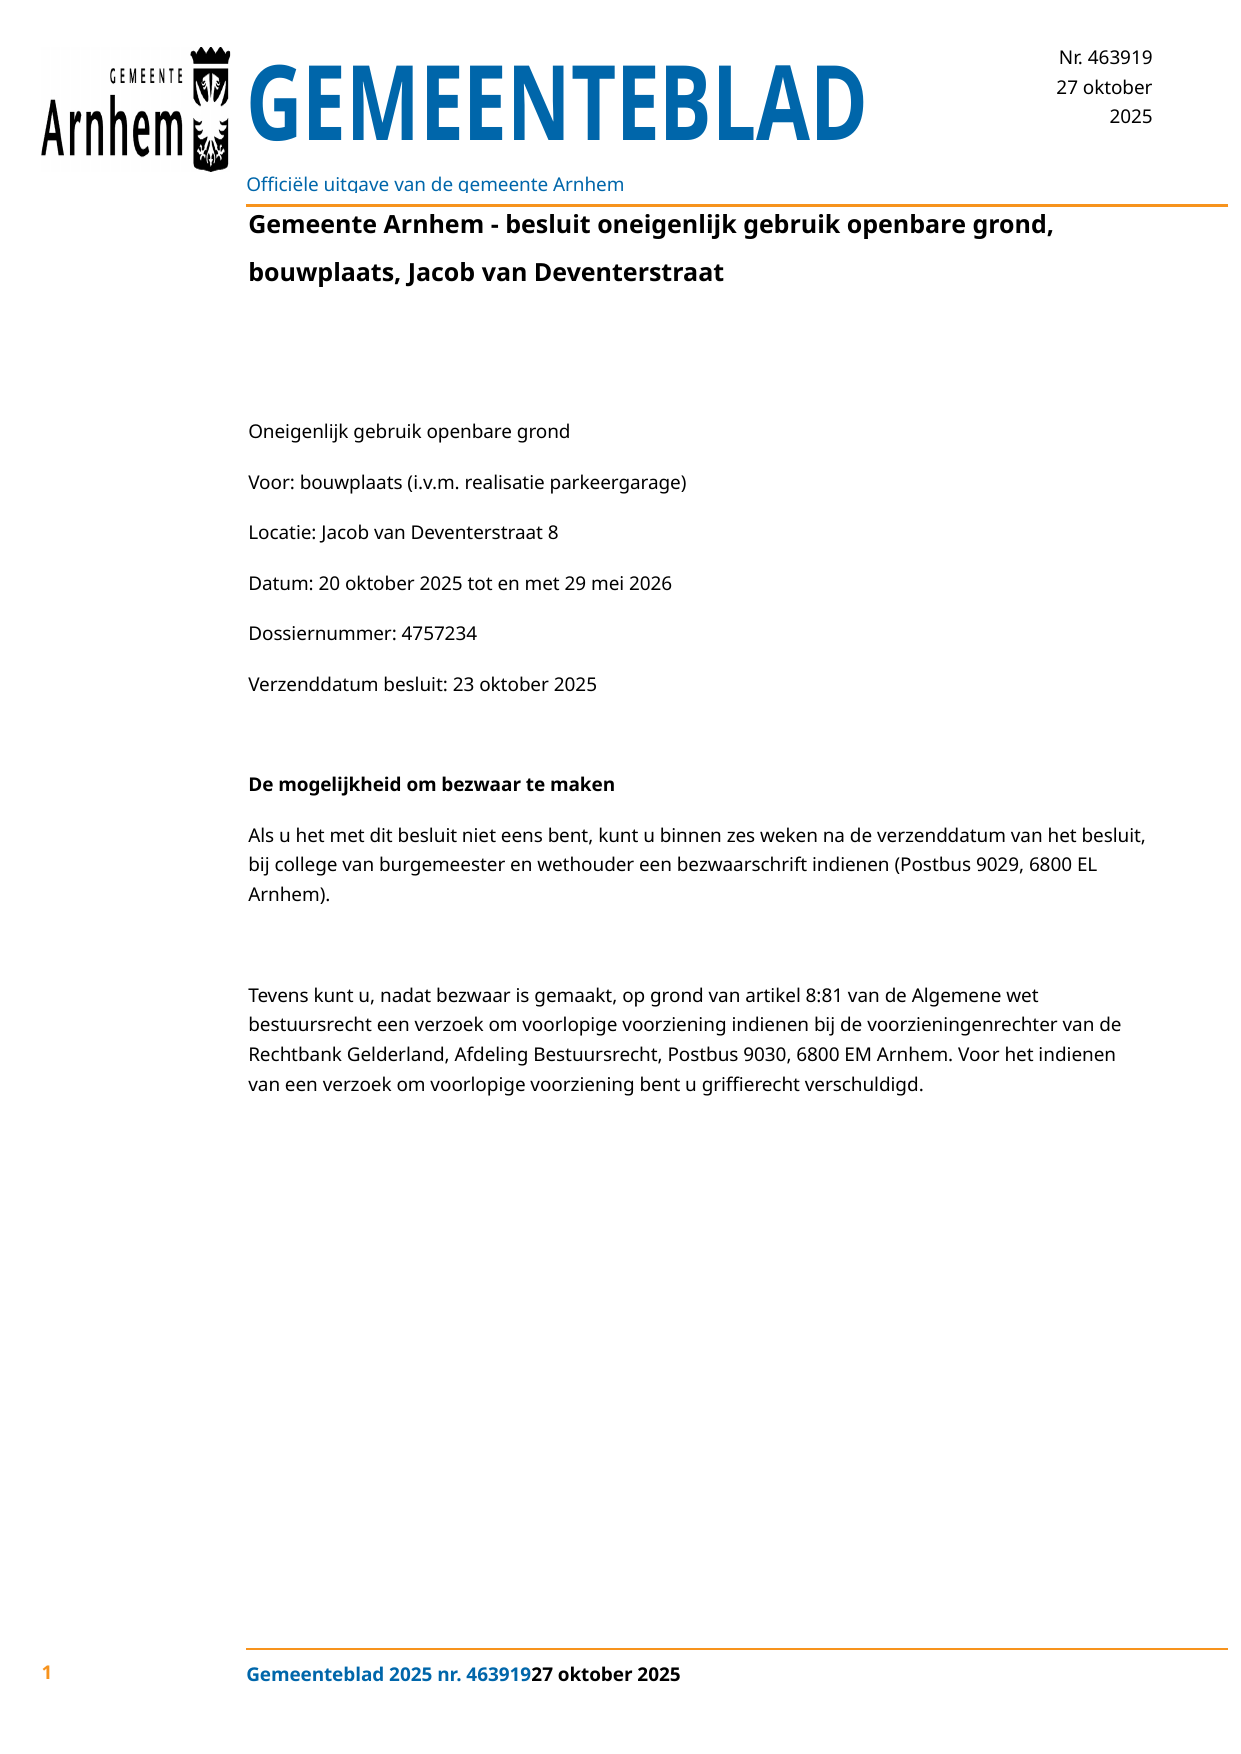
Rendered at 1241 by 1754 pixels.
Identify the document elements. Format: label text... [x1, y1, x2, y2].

text Locatie: Jacob van Deventerstraat 8 [248, 519, 1152, 545]
text Als u het met dit besluit niet eens bent, kunt u binnen zes weken na de verzenddatum van het besluit, bij college van burgemeester en wethouder een bezwaarschrift indienen (Postbus 9029, 6800 EL Arnhem). [248, 822, 1152, 907]
text Oneigenlijk gebruik openbare grond [248, 419, 1152, 444]
text Tevens kunt u, nadat bezwaar is gemaakt, op grond van artikel 8:81 van de Algemene wet bestuursrecht een verzoek om voorlopige voorziening indienen bij de voorzieningenrechter van de Rechtbank Gelderland, Afdeling Bestuursrecht, Postbus 9030, 6800 EM Arnhem. Voor het indienen van een verzoek om voorlopige voorziening bent u griffierecht verschuldigd. [248, 982, 1152, 1097]
text Gemeente Arnhem - besluit oneigenlijk gebruik openbare grond, bouwplaats, Jacob van Deventerstraat [248, 207, 1152, 288]
text Voor: bouwplaats (i.v.m. realisatie parkeergarage) [248, 469, 1152, 495]
picture [41, 47, 231, 172]
text Verzenddatum besluit: 23 oktober 2025 [248, 671, 1152, 697]
text Datum: 20 oktober 2025 tot en met 29 mei 2026 [248, 570, 1152, 596]
text De mogelijkheid om bezwaar te maken [248, 772, 1152, 797]
text Dossiernummer: 4757234 [248, 620, 1152, 646]
